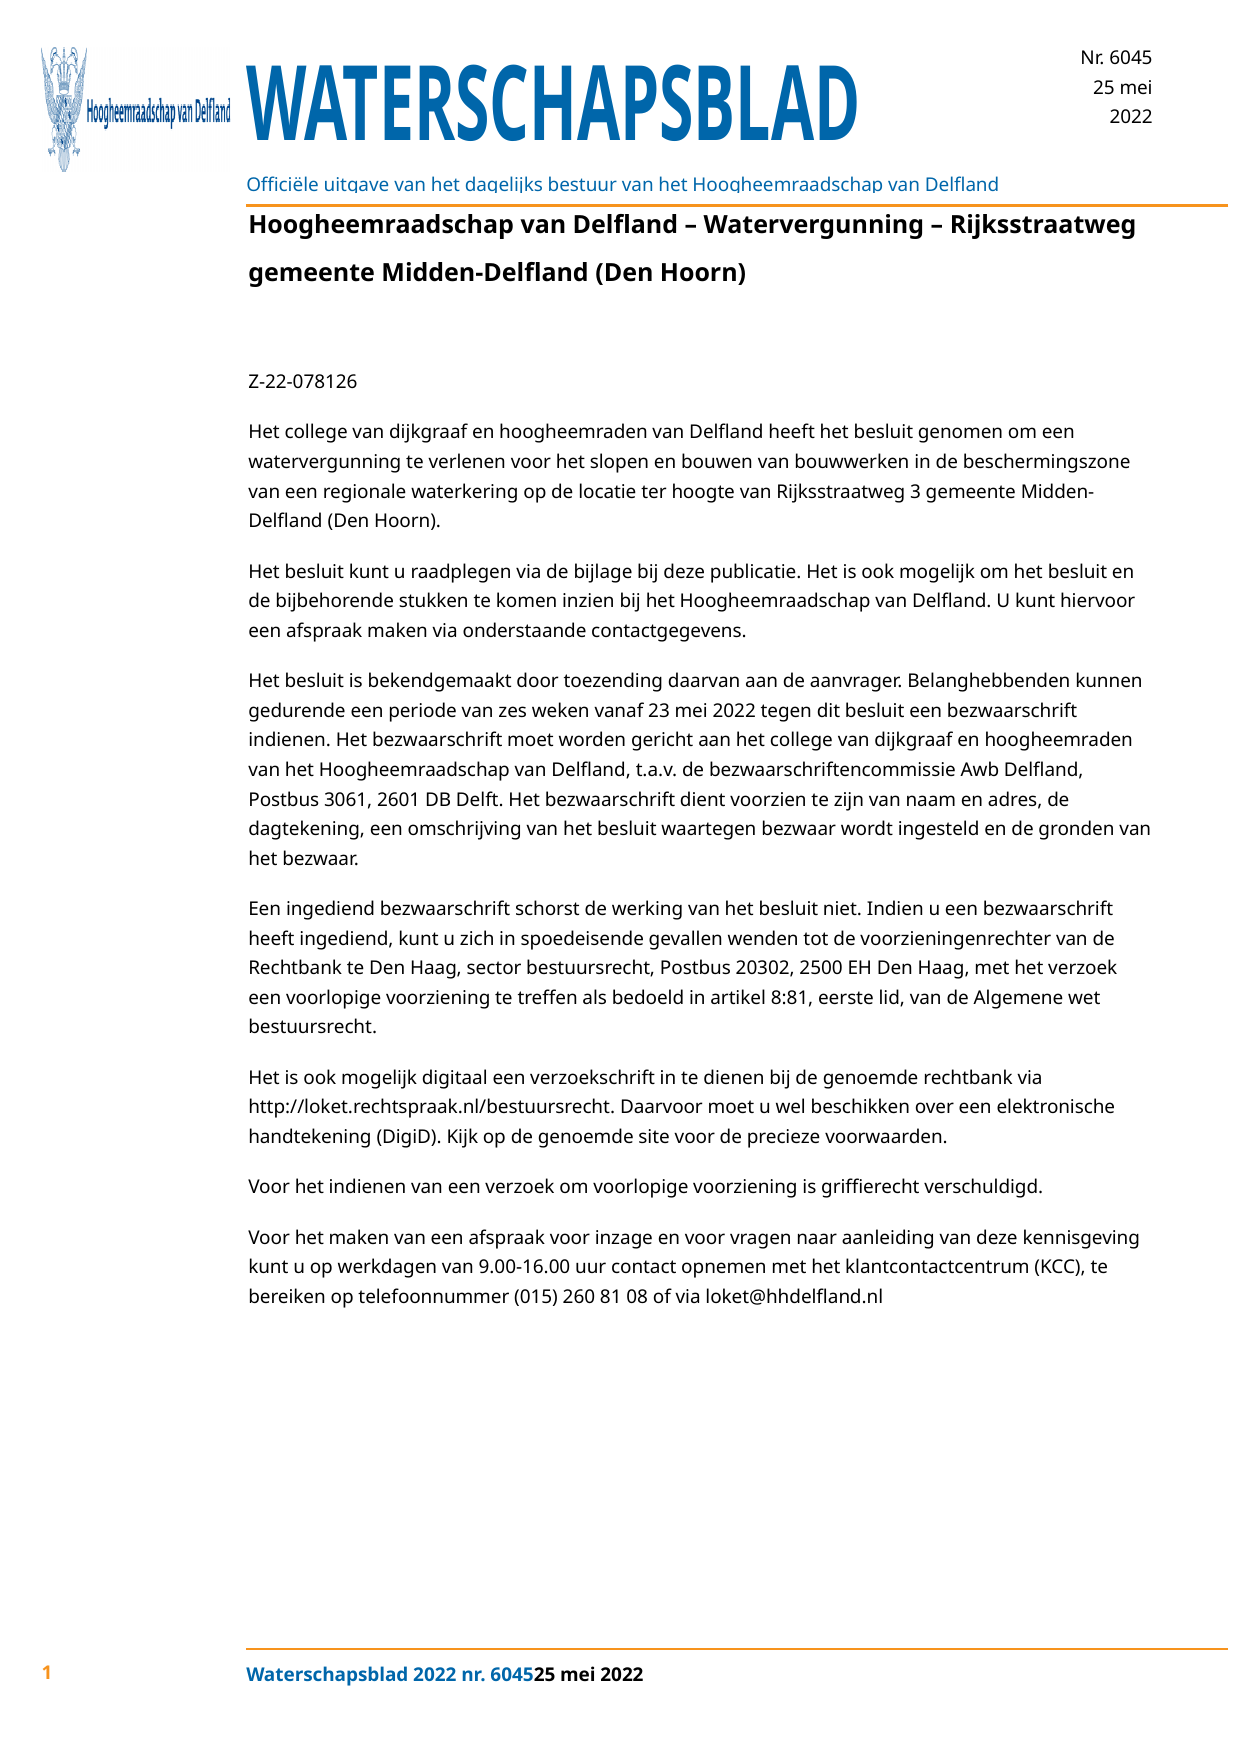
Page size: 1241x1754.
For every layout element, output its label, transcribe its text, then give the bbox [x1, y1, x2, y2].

picture [41, 47, 231, 172]
text Voor het maken van een afspraak voor inzage en voor vragen naar aanleiding van deze kennisgeving kunt u op werkdagen van 9.00-16.00 uur contact opnemen met het klantcontactcentrum (KCC), te bereiken op telefoonnummer (015) 260 81 08 of via loket@hhdelfland.nl [248, 1224, 1152, 1309]
text Hoogheemraadschap van Delfland – Watervergunning – Rijksstraatweg gemeente Midden-Delfland (Den Hoorn) [248, 207, 1152, 288]
text Het besluit kunt u raadplegen via de bijlage bij deze publicatie. Het is ook mogelijk om het besluit en de bijbehorende stukken te komen inzien bij het Hoogheemraadschap van Delfland. U kunt hiervoor een afspraak maken via onderstaande contactgegevens. [248, 558, 1152, 643]
text Het is ook mogelijk digitaal een verzoekschrift in te dienen bij de genoemde rechtbank via http://loket.rechtspraak.nl/bestuursrecht. Daarvoor moet u wel beschikken over een elektronische handtekening (DigiD). Kijk op de genoemde site voor de precieze voorwaarden. [248, 1064, 1152, 1149]
text Een ingediend bezwaarschrift schorst de werking van het besluit niet. Indien u een bezwaarschrift heeft ingediend, kunt u zich in spoedeisende gevallen wenden tot de voorzieningenrechter van de Rechtbank te Den Haag, sector bestuursrecht, Postbus 20302, 2500 EH Den Haag, met het verzoek een voorlopige voorziening te treffen als bedoeld in artikel 8:81, eerste lid, van de Algemene wet bestuursrecht. [248, 895, 1152, 1039]
text Voor het indienen van een verzoek om voorlopige voorziening is griffierecht verschuldigd. [248, 1174, 1152, 1199]
text Het college van dijkgraaf en hoogheemraden van Delfland heeft het besluit genomen om een watervergunning te verlenen voor het slopen en bouwen van bouwwerken in de beschermingszone van een regionale waterkering op de locatie ter hoogte van Rijksstraatweg 3 gemeente Midden-Delfland (Den Hoorn). [248, 419, 1152, 533]
text Z-22-078126 [248, 368, 1152, 394]
text Het besluit is bekendgemaakt door toezending daarvan aan de aanvrager. Belanghebbenden kunnen gedurende een periode van zes weken vanaf 23 mei 2022 tegen dit besluit een bezwaarschrift indienen. Het bezwaarschrift moet worden gericht aan het college van dijkgraaf en hoogheemraden van het Hoogheemraadschap van Delfland, t.a.v. de bezwaarschriftencommissie Awb Delfland, Postbus 3061, 2601 DB Delft. Het bezwaarschrift dient voorzien te zijn van naam en adres, de dagtekening, een omschrijving van het besluit waartegen bezwaar wordt ingesteld en de gronden van het bezwaar. [248, 667, 1152, 871]
